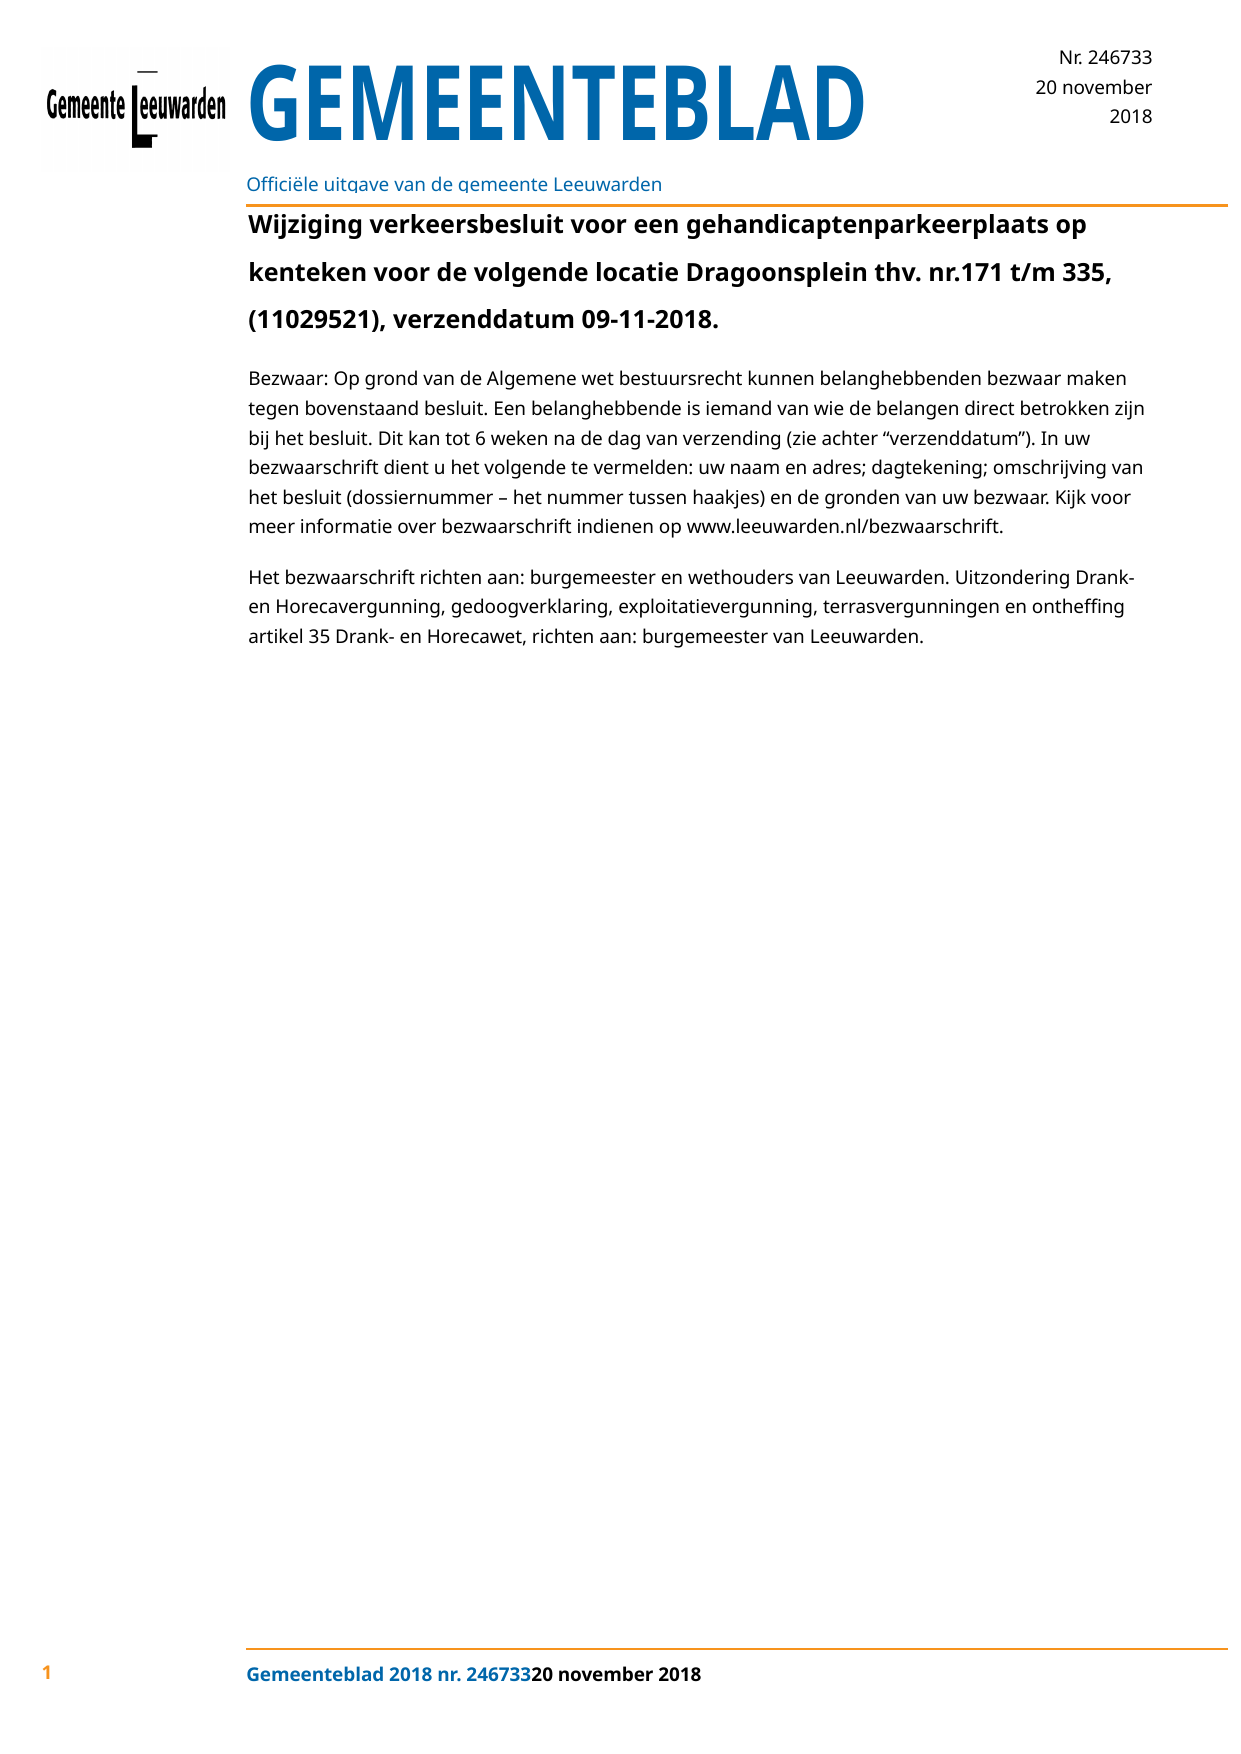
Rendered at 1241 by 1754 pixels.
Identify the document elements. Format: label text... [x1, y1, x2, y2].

text Wijziging verkeersbesluit voor een gehandicaptenparkeerplaats op kenteken voor de volgende locatie Dragoonsplein thv. nr.171 t/m 335,(11029521), verzenddatum 09-11-2018. [248, 207, 1152, 336]
picture [41, 47, 231, 172]
text Het bezwaarschrift richten aan: burgemeester en wethouders van Leeuwarden. Uitzondering Drank- en Horecavergunning, gedoogverklaring, exploitatievergunning, terrasvergunningen en ontheffing artikel 35 Drank- en Horecawet, richten aan: burgemeester van Leeuwarden. [248, 564, 1152, 649]
text Bezwaar: Op grond van de Algemene wet bestuursrecht kunnen belanghebbenden bezwaar maken tegen bovenstaand besluit. Een belanghebbende is iemand van wie de belangen direct betrokken zijn bij het besluit. Dit kan tot 6 weken na de dag van verzending (zie achter “verzenddatum”). In uw bezwaarschrift dient u het volgende te vermelden: uw naam en adres; dagtekening; omschrijving van het besluit (dossiernummer – het nummer tussen haakjes) en de gronden van uw bezwaar. Kijk voor meer informatie over bezwaarschrift indienen op www.leeuwarden.nl/bezwaarschrift. [248, 366, 1152, 539]
